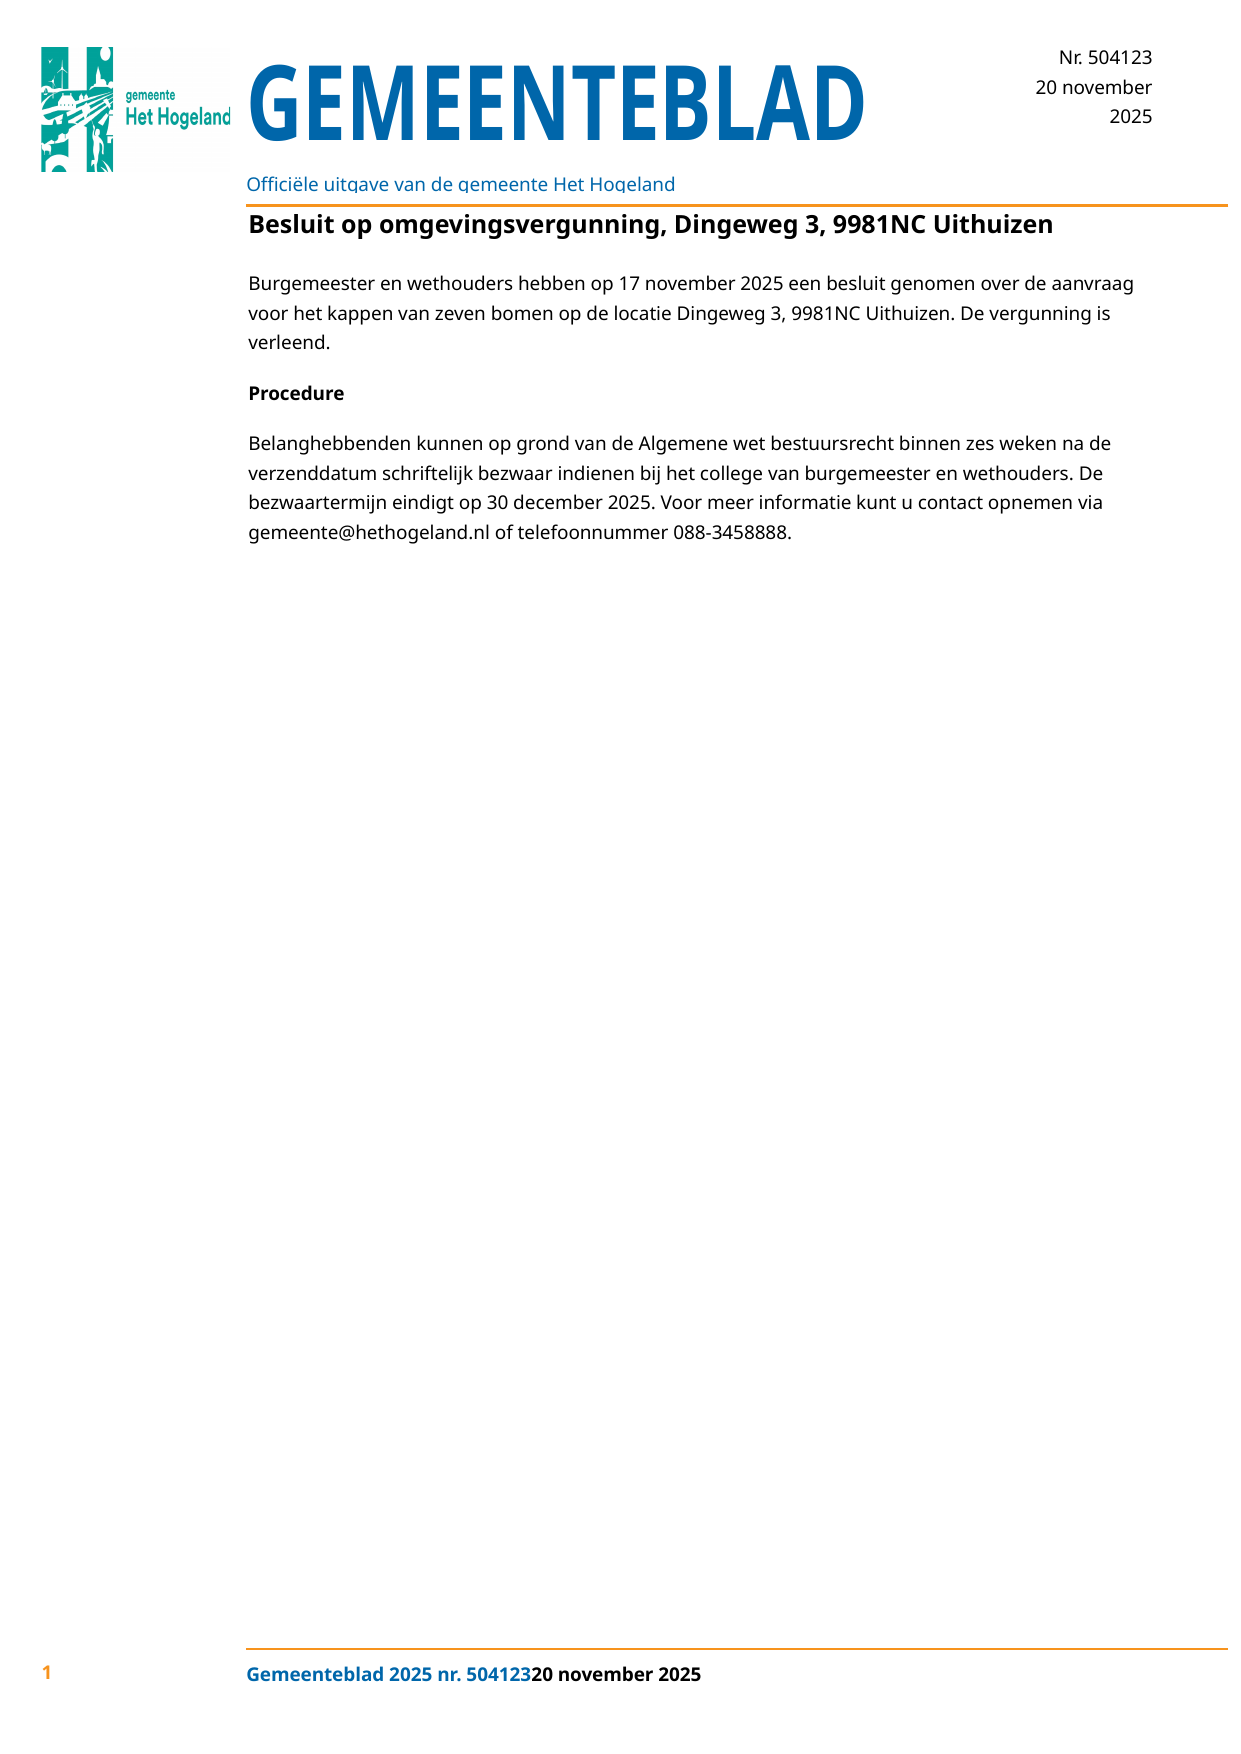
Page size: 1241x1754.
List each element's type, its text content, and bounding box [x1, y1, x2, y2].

text Besluit op omgevingsvergunning, Dingeweg 3, 9981NC Uithuizen [248, 207, 1152, 241]
text Belanghebbenden kunnen op grond van de Algemene wet bestuursrecht binnen zes weken na de verzenddatum schriftelijk bezwaar indienen bij het college van burgemeester en wethouders. De bezwaartermijn eindigt op 30 december 2025. Voor meer informatie kunt u contact opnemen via gemeente@hethogeland.nl of telefoonnummer 088-3458888. [248, 430, 1152, 545]
text Procedure [248, 380, 1152, 406]
picture [41, 47, 231, 172]
text Burgemeester en wethouders hebben op 17 november 2025 een besluit genomen over de aanvraag voor het kappen van zeven bomen op de locatie Dingeweg 3, 9981NC Uithuizen. De vergunning is verleend. [248, 270, 1152, 355]
